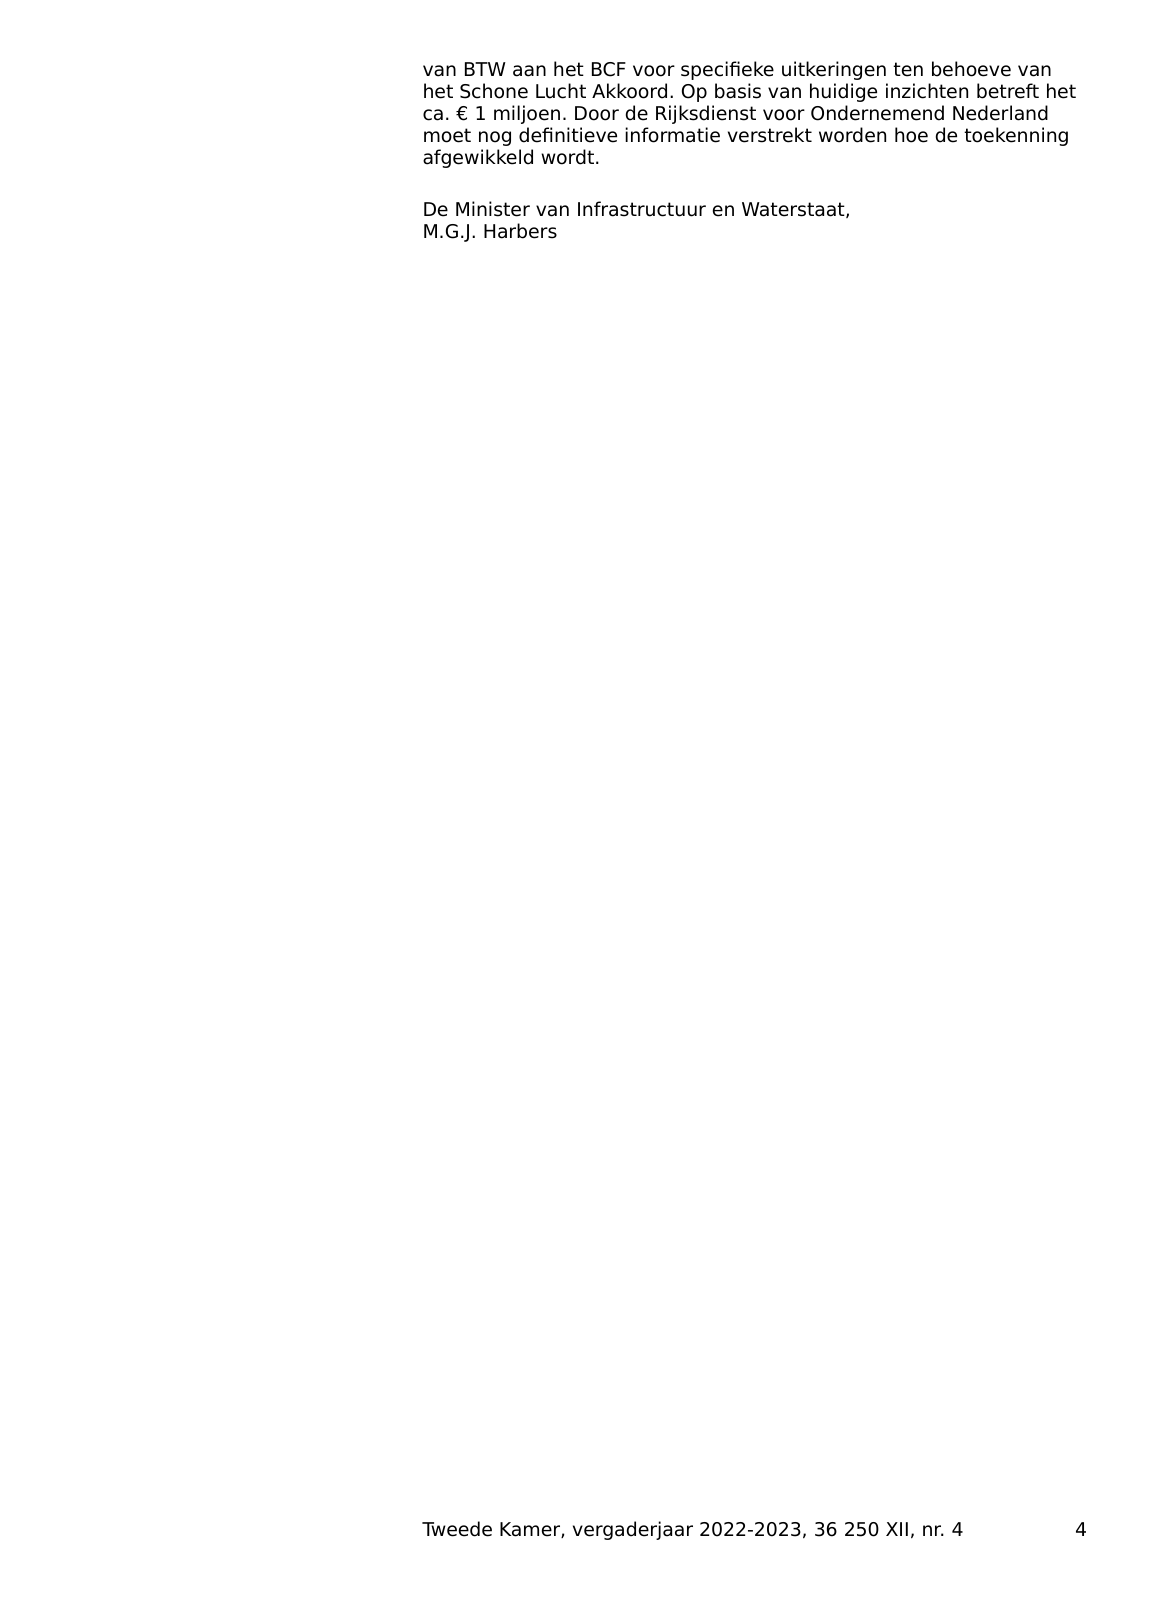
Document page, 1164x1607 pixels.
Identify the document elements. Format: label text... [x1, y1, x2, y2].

text De Minister van Infrastructuur en Waterstaat, M.G.J. Harbers [422, 199, 1087, 243]
text van BTW aan het BCF voor specifieke uitkeringen ten behoeve van het Schone Lucht Akkoord. Op basis van huidige inzichten betreft het ca. € 1 miljoen. Door de Rijksdienst voor Ondernemend Nederland moet nog definitieve informatie verstrekt worden hoe de toekenning afgewikkeld wordt. [422, 59, 1087, 169]
